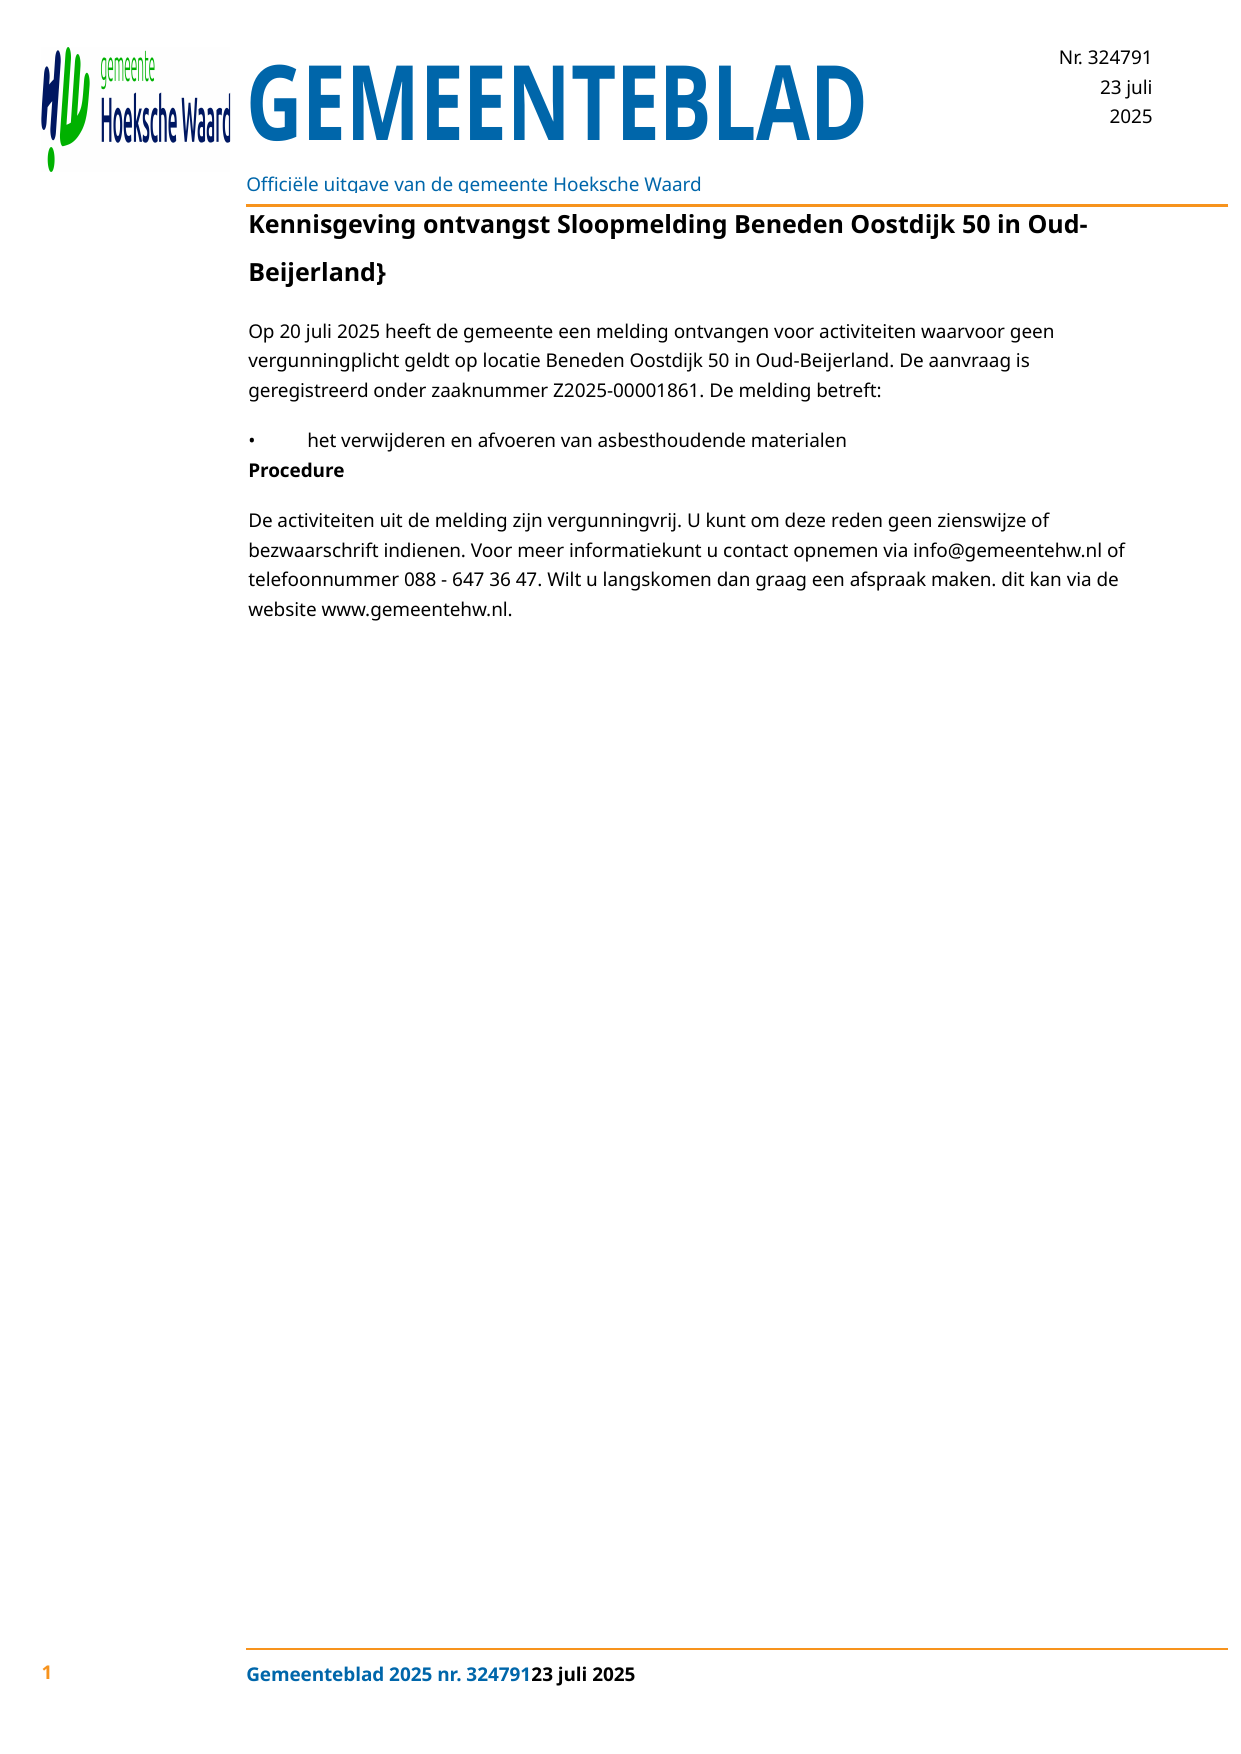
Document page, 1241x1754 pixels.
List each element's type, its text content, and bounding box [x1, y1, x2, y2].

text De activiteiten uit de melding zijn vergunningvrij. U kunt om deze reden geen zienswijze of bezwaarschrift indienen. Voor meer informatiekunt u contact opnemen via info@gemeentehw.nl of telefoonnummer 088 - 647 36 47. Wilt u langskomen dan graag een afspraak maken. dit kan via de website www.gemeentehw.nl. [248, 507, 1152, 622]
text Kennisgeving ontvangst Sloopmelding Beneden Oostdijk 50 in Oud-Beijerland} [248, 207, 1152, 288]
list het verwijderen en afvoeren van asbesthoudende materialen [248, 427, 1152, 453]
picture [41, 47, 231, 172]
text Procedure [248, 457, 1152, 483]
text Op 20 juli 2025 heeft de gemeente een melding ontvangen voor activiteiten waarvoor geen vergunningplicht geldt op locatie Beneden Oostdijk 50 in Oud-Beijerland. De aanvraag is geregistreerd onder zaaknummer Z2025-00001861. De melding betreft: [248, 318, 1152, 403]
